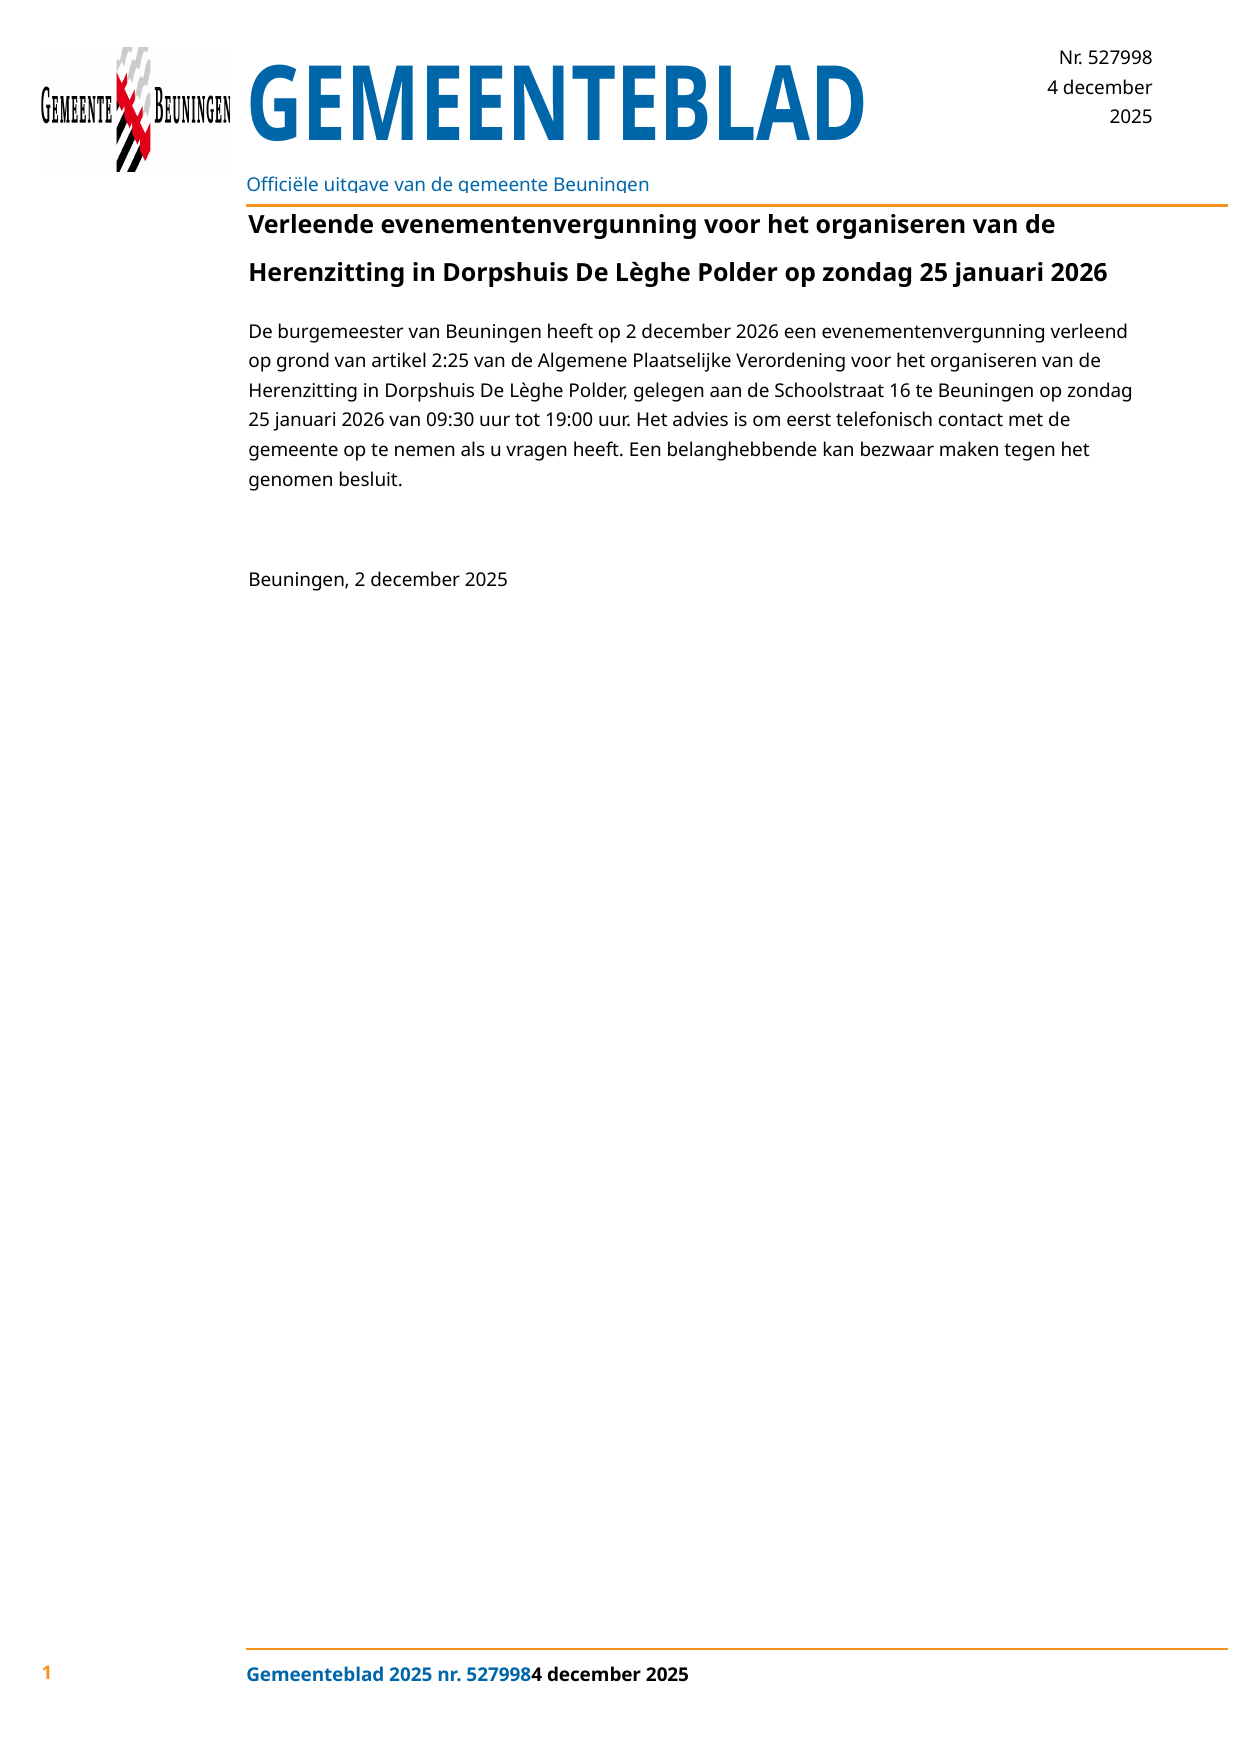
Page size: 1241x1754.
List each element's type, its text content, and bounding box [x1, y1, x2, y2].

text Beuningen, 2 december 2025 [248, 567, 1152, 592]
text Verleende evenementenvergunning voor het organiseren van de Herenzitting in Dorpshuis De Lèghe Polder op zondag 25 januari 2026 [248, 207, 1152, 288]
picture [41, 47, 231, 172]
text De burgemeester van Beuningen heeft op 2 december 2026 een evenementenvergunning verleend op grond van artikel 2:25 van de Algemene Plaatselijke Verordening voor het organiseren van de Herenzitting in Dorpshuis De Lèghe Polder, gelegen aan de Schoolstraat 16 te Beuningen op zondag 25 januari 2026 van 09:30 uur tot 19:00 uur. Het advies is om eerst telefonisch contact met de gemeente op te nemen als u vragen heeft. Een belanghebbende kan bezwaar maken tegen het genomen besluit. [248, 318, 1152, 492]
